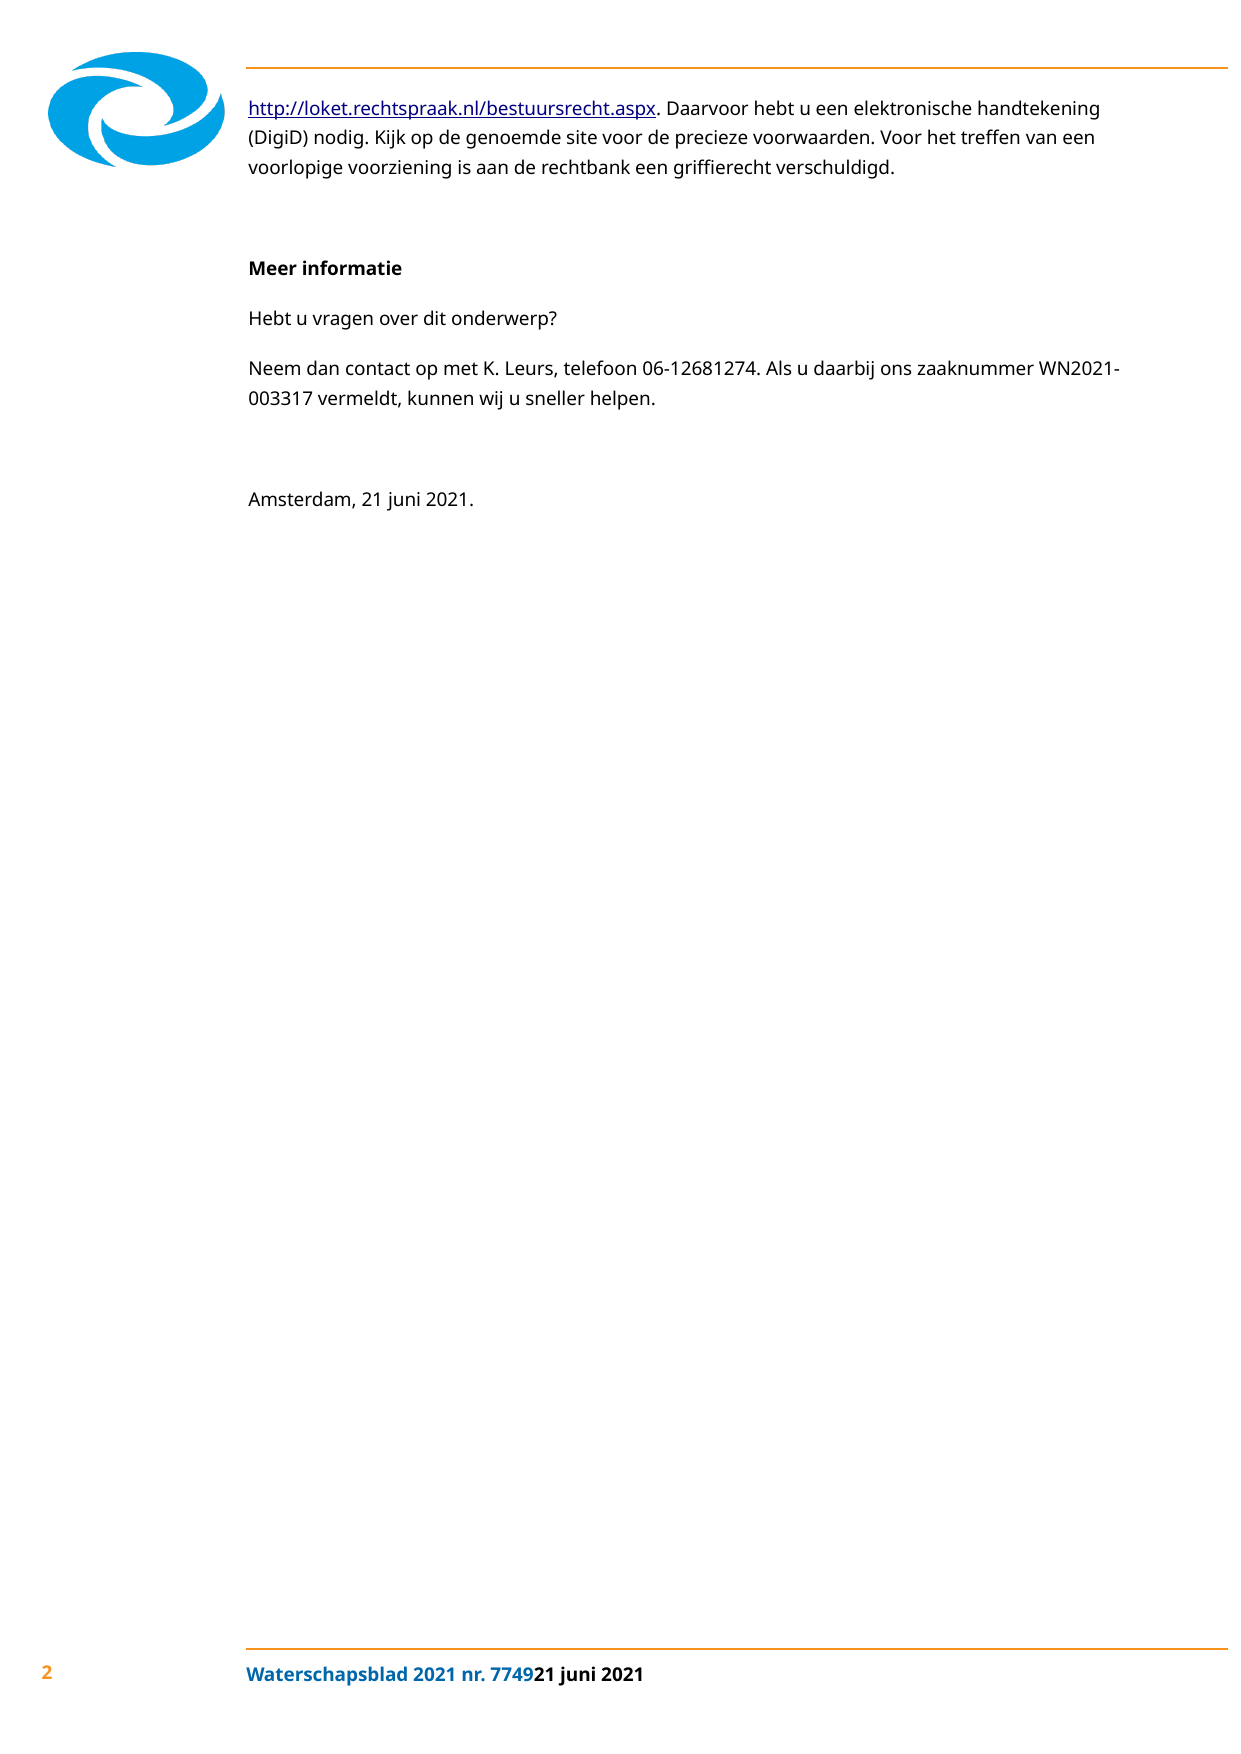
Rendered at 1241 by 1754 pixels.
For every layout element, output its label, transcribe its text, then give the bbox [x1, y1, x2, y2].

text Meer informatie [248, 255, 1152, 281]
text Amsterdam, 21 juni 2021. [248, 486, 1152, 512]
text http://loket.rechtspraak.nl/bestuursrecht.aspx. Daarvoor hebt u een elektronische handtekening (DigiD) nodig. Kijk op de genoemde site voor de precieze voorwaarden. Voor het treffen van een voorlopige voorziening is aan de rechtbank een griffierecht verschuldigd. [248, 95, 1152, 180]
picture [41, 47, 231, 172]
text Neem dan contact op met K. Leurs, telefoon 06-12681274. Als u daarbij ons zaaknummer WN2021-003317 vermeldt, kunnen wij u sneller helpen. [248, 356, 1152, 411]
text Hebt u vragen over dit onderwerp? [248, 305, 1152, 331]
